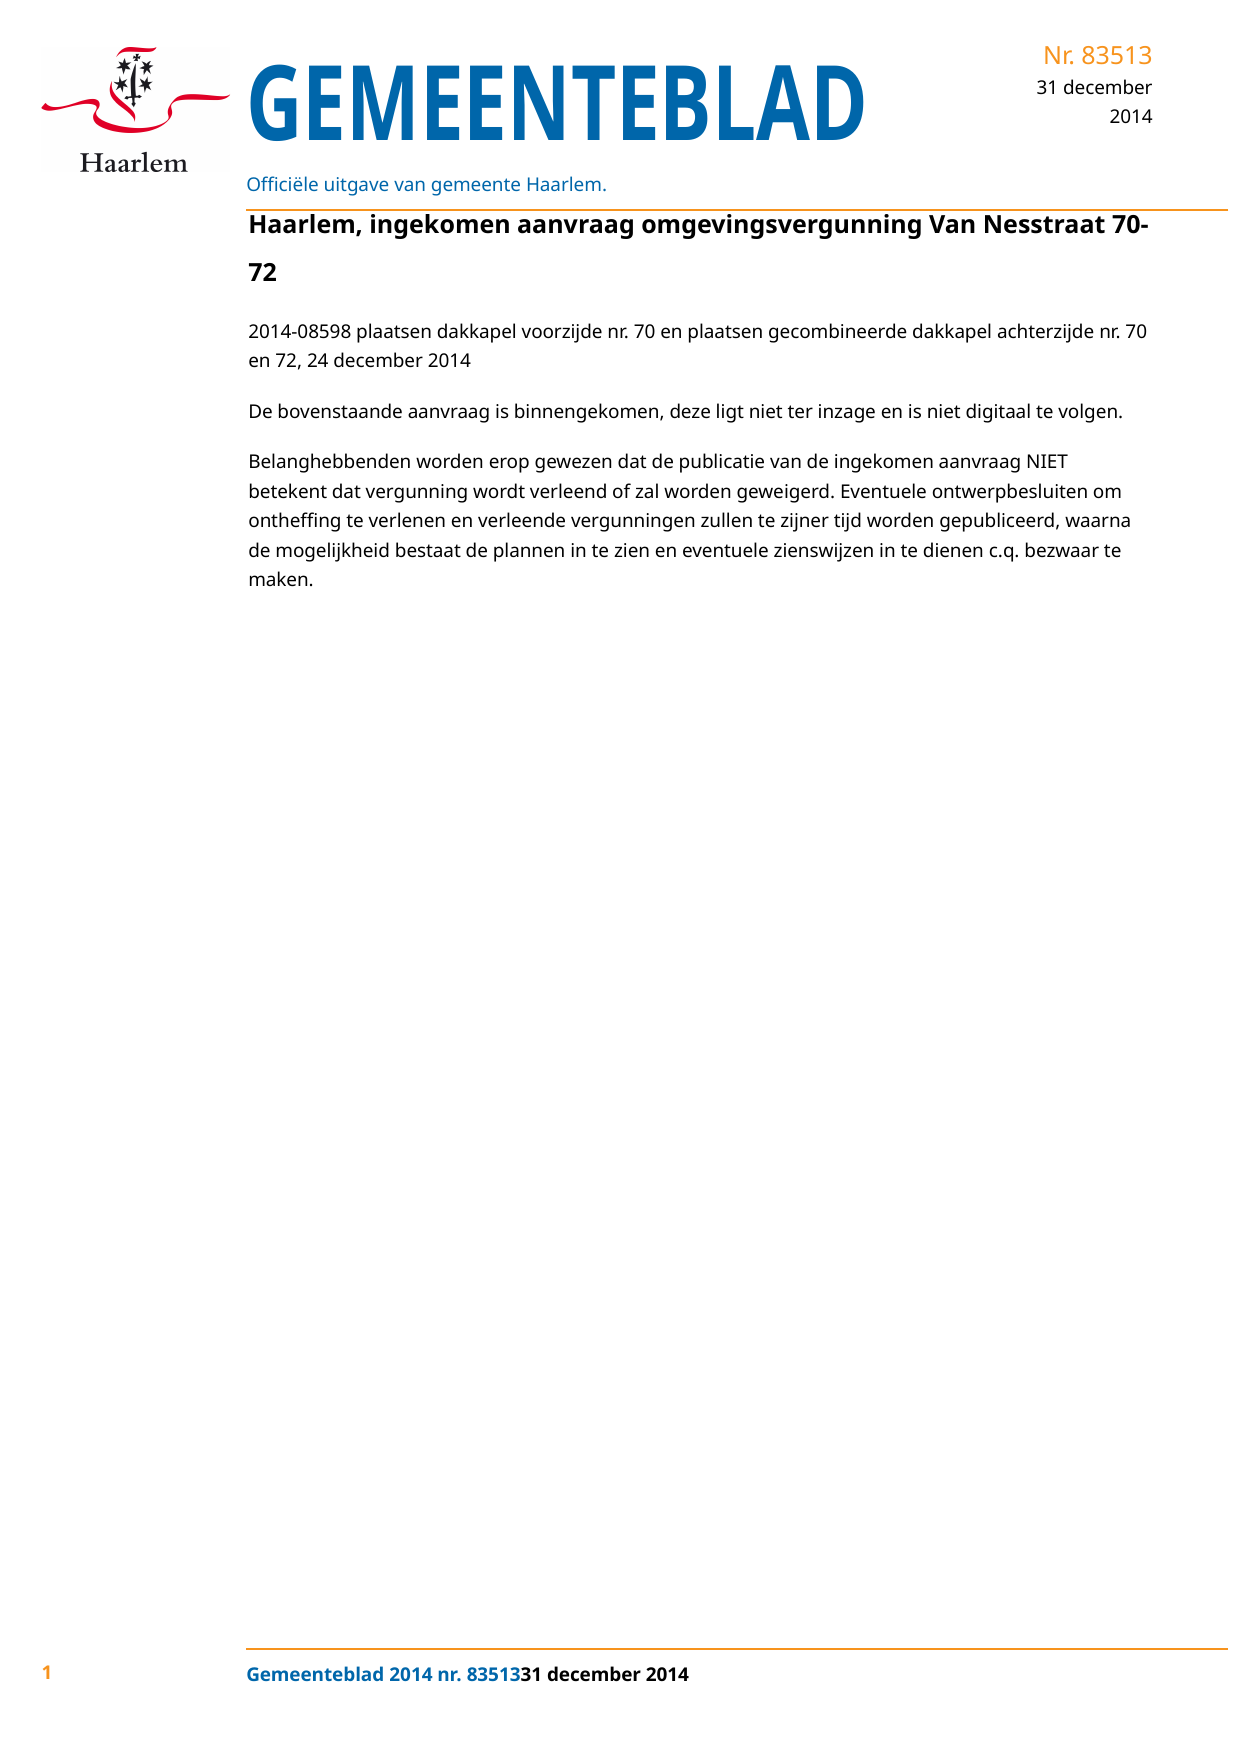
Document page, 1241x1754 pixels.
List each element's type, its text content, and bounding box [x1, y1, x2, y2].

text Belanghebbenden worden erop gewezen dat de publicatie van de ingekomen aanvraag NIET betekent dat vergunning wordt verleend of zal worden geweigerd. Eventuele ontwerpbesluiten om ontheffing te verlenen en verleende vergunningen zullen te zijner tijd worden gepubliceerd, waarna de mogelijkheid bestaat de plannen in te zien en eventuele zienswijzen in te dienen c.q. bezwaar te maken. [248, 448, 1152, 592]
text 2014-08598 plaatsen dakkapel voorzijde nr. 70 en plaatsen gecombineerde dakkapel achterzijde nr. 70 en 72, 24 december 2014 [248, 318, 1152, 373]
text Haarlem, ingekomen aanvraag omgevingsvergunning Van Nesstraat 70-72 [248, 211, 1152, 288]
picture [41, 47, 231, 172]
text De bovenstaande aanvraag is binnengekomen, deze ligt niet ter inzage en is niet digitaal te volgen. [248, 398, 1152, 424]
